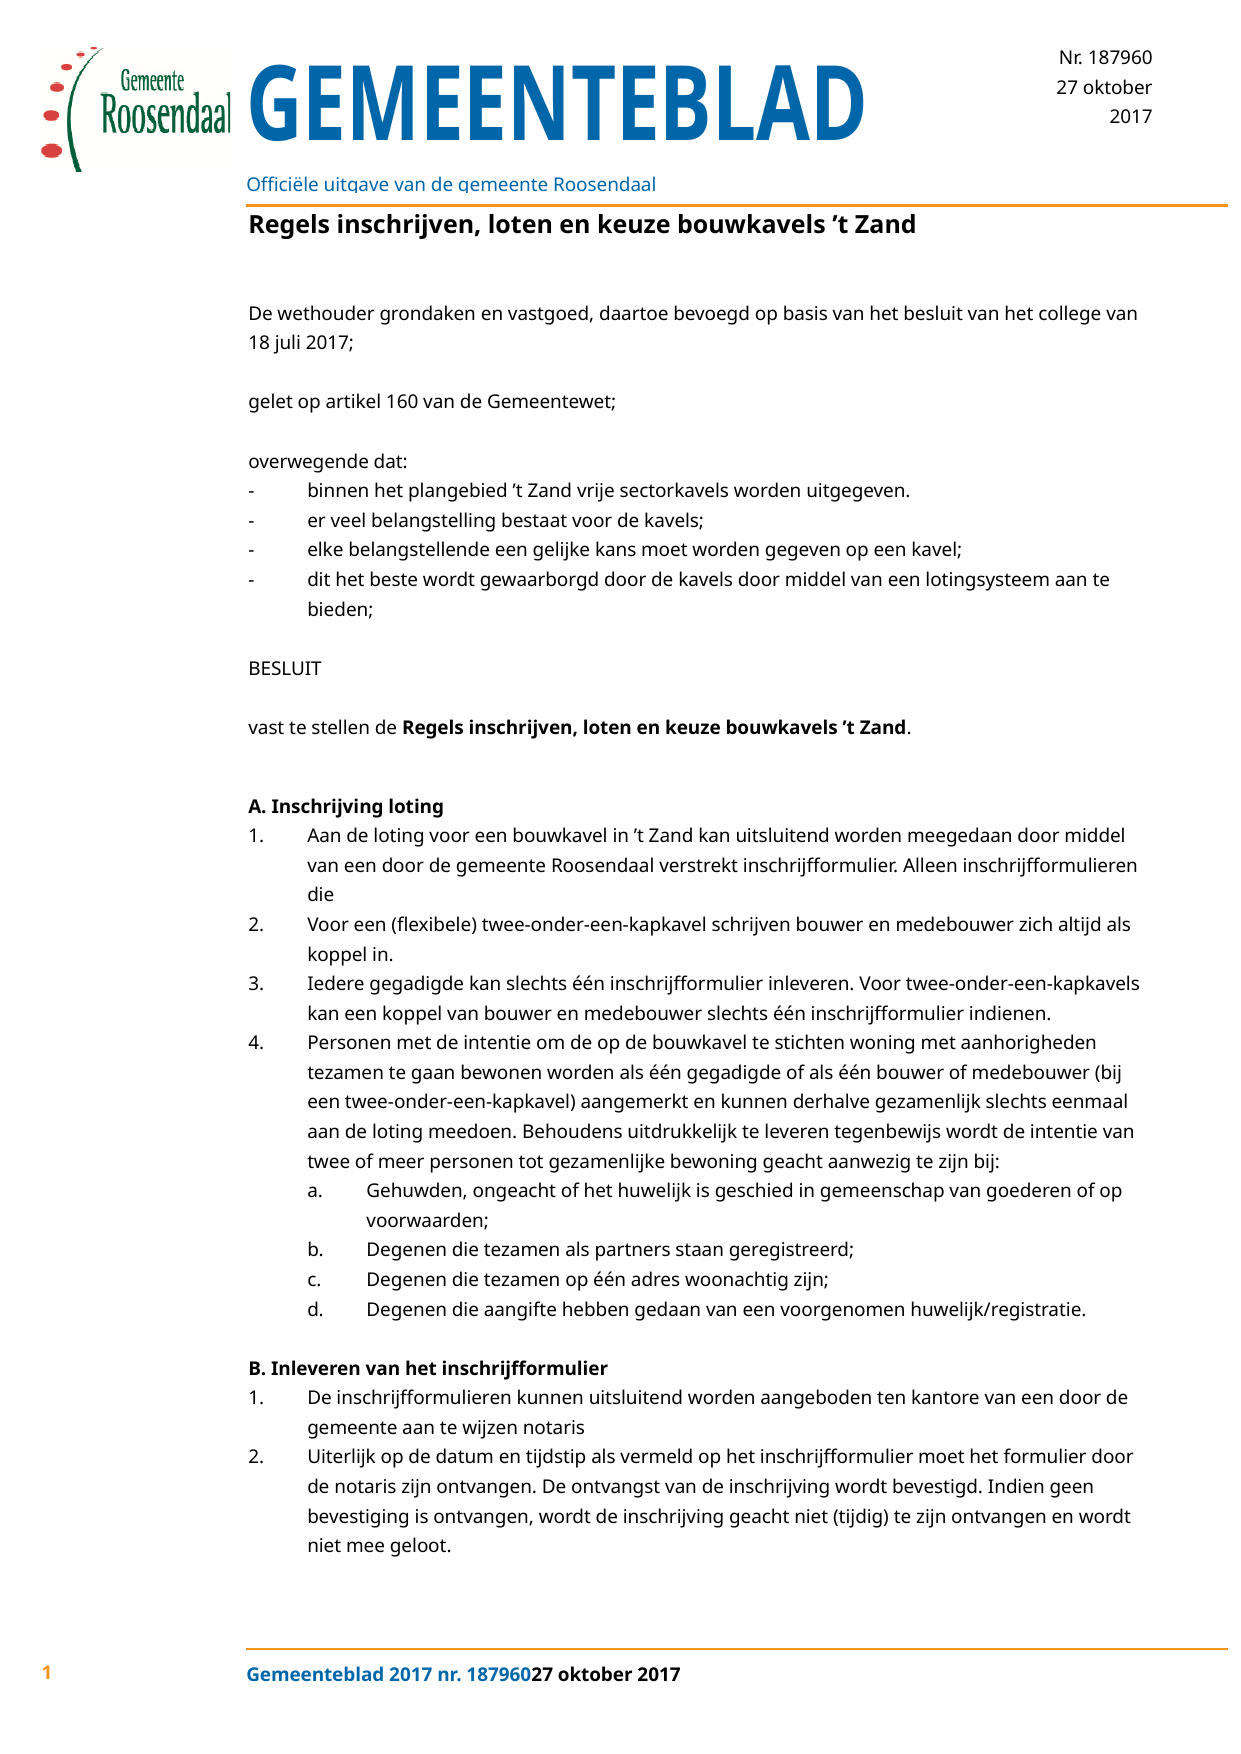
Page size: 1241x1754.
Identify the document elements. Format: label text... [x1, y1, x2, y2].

list er veel belangstelling bestaat voor de kavels; [248, 507, 1152, 533]
list binnen het plangebied ’t Zand vrije sectorkavels worden uitgegeven. [248, 477, 1152, 503]
text A. Inschrijving loting [248, 793, 1152, 819]
list Degenen die tezamen op één adres woonachtig zijn; [307, 1266, 1152, 1292]
text gelet op artikel 160 van de Gemeentewet; [248, 389, 1152, 414]
text overwegende dat: [248, 448, 1152, 473]
text De wethouder grondaken en vastgoed, daartoe bevoegd op basis van het besluit van het college van 18 juli 2017; [248, 300, 1152, 355]
list De inschrijfformulieren kunnen uitsluitend worden aangeboden ten kantore van een door de gemeente aan te wijzen notaris [248, 1384, 1152, 1440]
text B. Inleveren van het inschrijfformulier [248, 1355, 1152, 1381]
list Iedere gegadigde kan slechts één inschrijfformulier inleveren. Voor twee-onder-een-kapkavels kan een koppel van bouwer en medebouwer slechts één inschrijfformulier indienen. [248, 970, 1152, 1026]
list Aan de loting voor een bouwkavel in ’t Zand kan uitsluitend worden meegedaan door middel van een door de gemeente Roosendaal verstrekt inschrijfformulier. Alleen inschrijfformulieren die [248, 822, 1152, 907]
list Degenen die aangifte hebben gedaan van een voorgenomen huwelijk/registratie. [307, 1296, 1152, 1322]
text vast te stellen de Regels inschrijven, loten en keuze bouwkavels ’t Zand. [248, 714, 1152, 740]
list Voor een (flexibele) twee-onder-een-kapkavel schrijven bouwer en medebouwer zich altijd als koppel in. [248, 911, 1152, 967]
text Regels inschrijven, loten en keuze bouwkavels ’t Zand [248, 207, 1152, 241]
list Gehuwden, ongeacht of het huwelijk is geschied in gemeenschap van goederen of op voorwaarden; [307, 1177, 1152, 1233]
list Degenen die tezamen als partners staan geregistreerd; [307, 1237, 1152, 1262]
text BESLUIT [248, 655, 1152, 681]
list Uiterlijk op de datum en tijdstip als vermeld op het inschrijfformulier moet het formulier door de notaris zijn ontvangen. De ontvangst van de inschrijving wordt bevestigd. Indien geen bevestiging is ontvangen, wordt de inschrijving geacht niet (tijdig) te zijn ontvangen en wordt niet mee geloot. [248, 1444, 1152, 1558]
picture [41, 47, 231, 172]
list elke belangstellende een gelijke kans moet worden gegeven op een kavel; [248, 537, 1152, 562]
list Personen met de intentie om de op de bouwkavel te stichten woning met aanhorigheden tezamen te gaan bewonen worden als één gegadigde of als één bouwer of medebouwer (bij een twee-onder-een-kapkavel) aangemerkt en kunnen derhalve gezamenlijk slechts eenmaal aan de loting meedoen. Behoudens uitdrukkelijk te leveren tegenbewijs wordt de intentie van twee of meer personen tot gezamenlijke bewoning geacht aanwezig te zijn bij: [248, 1029, 1152, 1174]
list dit het beste wordt gewaarborgd door de kavels door middel van een lotingsysteem aan te bieden; [248, 566, 1152, 621]
